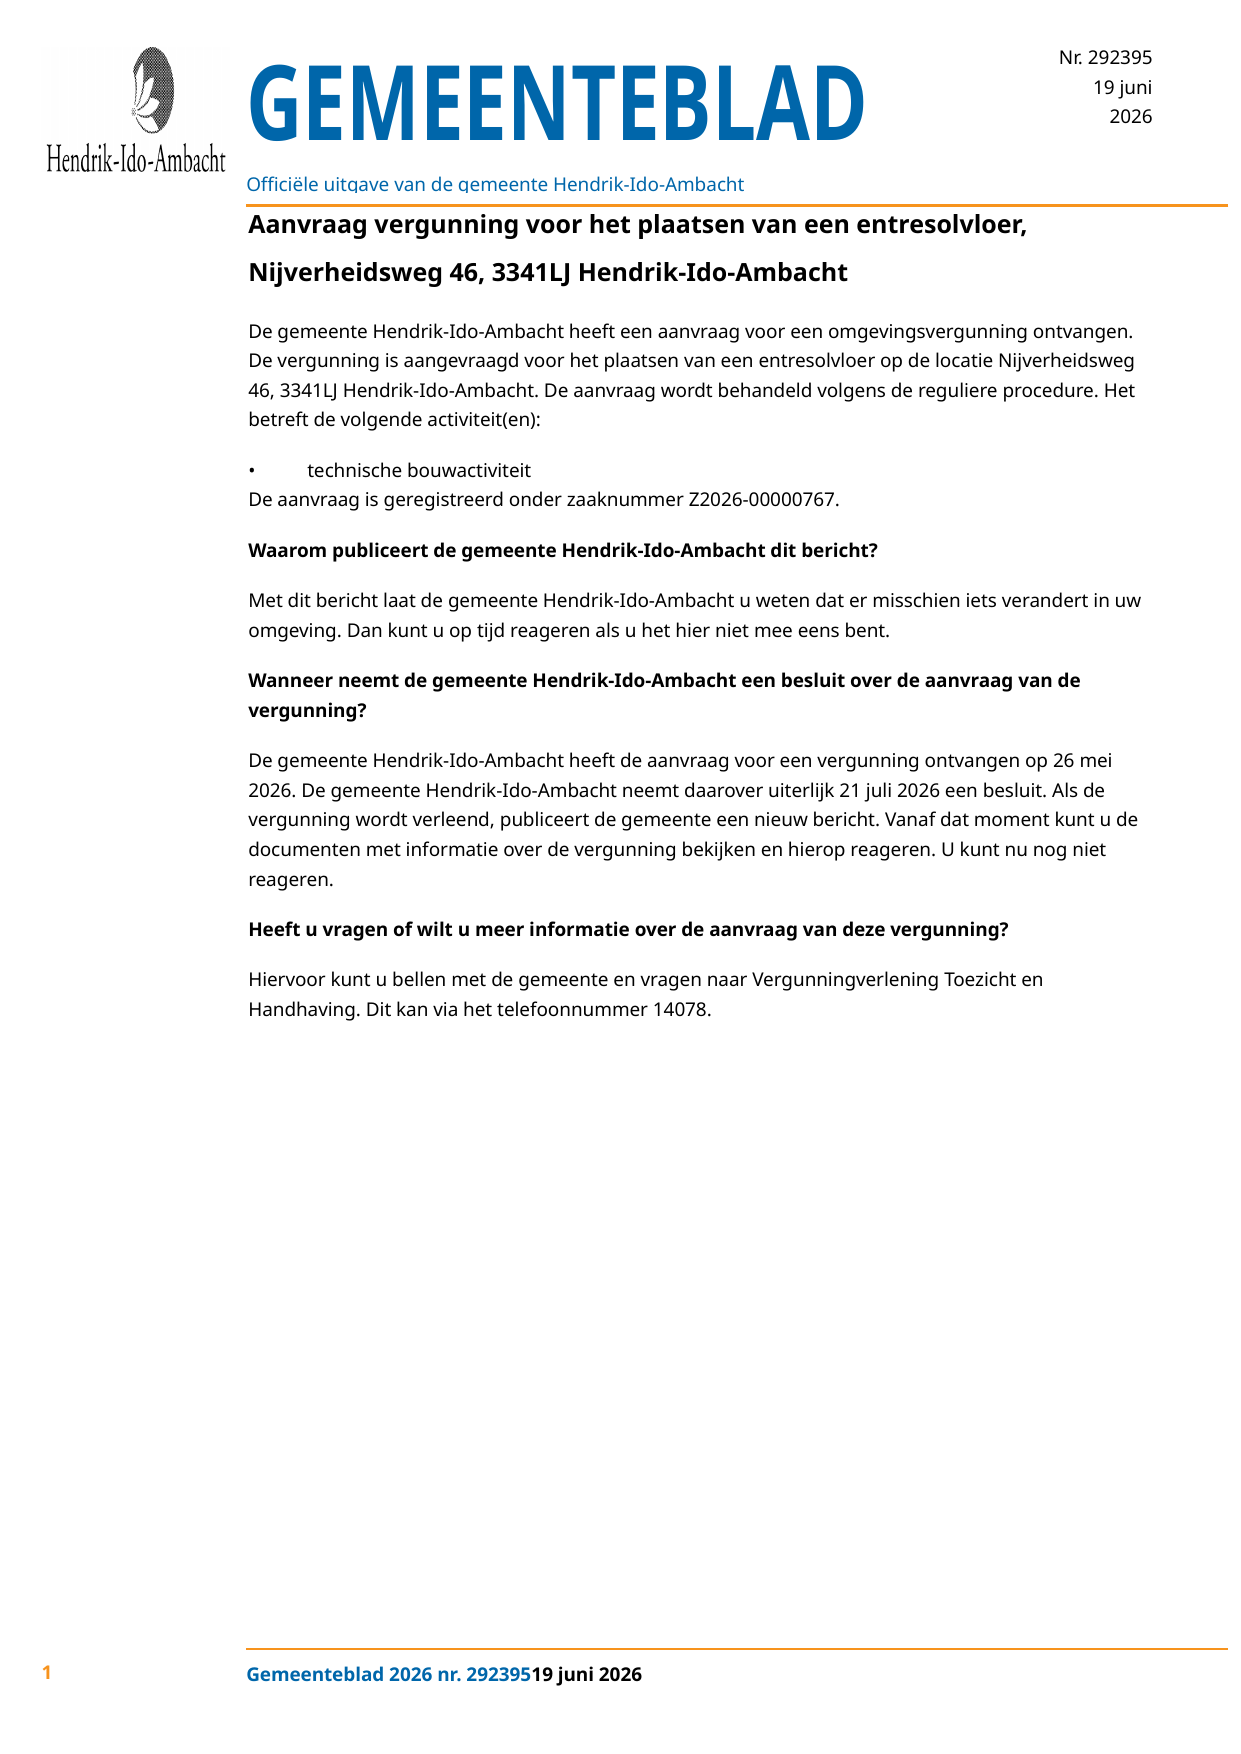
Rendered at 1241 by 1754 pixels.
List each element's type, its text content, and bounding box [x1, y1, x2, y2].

text Wanneer neemt de gemeente Hendrik-Ido-Ambacht een besluit over de aanvraag van de vergunning? [248, 667, 1152, 723]
list technische bouwactiviteit [248, 457, 1152, 483]
text Heeft u vragen of wilt u meer informatie over de aanvraag van deze vergunning? [248, 916, 1152, 942]
text Hiervoor kunt u bellen met de gemeente en vragen naar Vergunningverlening Toezicht en Handhaving. Dit kan via het telefoonnummer 14078. [248, 967, 1152, 1022]
text De gemeente Hendrik-Ido-Ambacht heeft de aanvraag voor een vergunning ontvangen op 26 mei 2026. De gemeente Hendrik-Ido-Ambacht neemt daarover uiterlijk 21 juli 2026 een besluit. Als de vergunning wordt verleend, publiceert de gemeente een nieuw bericht. Vanaf dat moment kunt u de documenten met informatie over de vergunning bekijken en hierop reageren. U kunt nu nog niet reageren. [248, 747, 1152, 892]
picture [41, 47, 231, 172]
text Waarom publiceert de gemeente Hendrik-Ido-Ambacht dit bericht? [248, 537, 1152, 563]
text Met dit bericht laat de gemeente Hendrik-Ido-Ambacht u weten dat er misschien iets verandert in uw omgeving. Dan kunt u op tijd reageren als u het hier niet mee eens bent. [248, 587, 1152, 643]
text Aanvraag vergunning voor het plaatsen van een entresolvloer, Nijverheidsweg 46, 3341LJ Hendrik-Ido-Ambacht [248, 207, 1152, 288]
text De gemeente Hendrik-Ido-Ambacht heeft een aanvraag voor een omgevingsvergunning ontvangen. De vergunning is aangevraagd voor het plaatsen van een entresolvloer op de locatie Nijverheidsweg 46, 3341LJ Hendrik-Ido-Ambacht. De aanvraag wordt behandeld volgens de reguliere procedure. Het betreft de volgende activiteit(en): [248, 318, 1152, 432]
text De aanvraag is geregistreerd onder zaaknummer Z2026-00000767. [248, 487, 1152, 512]
